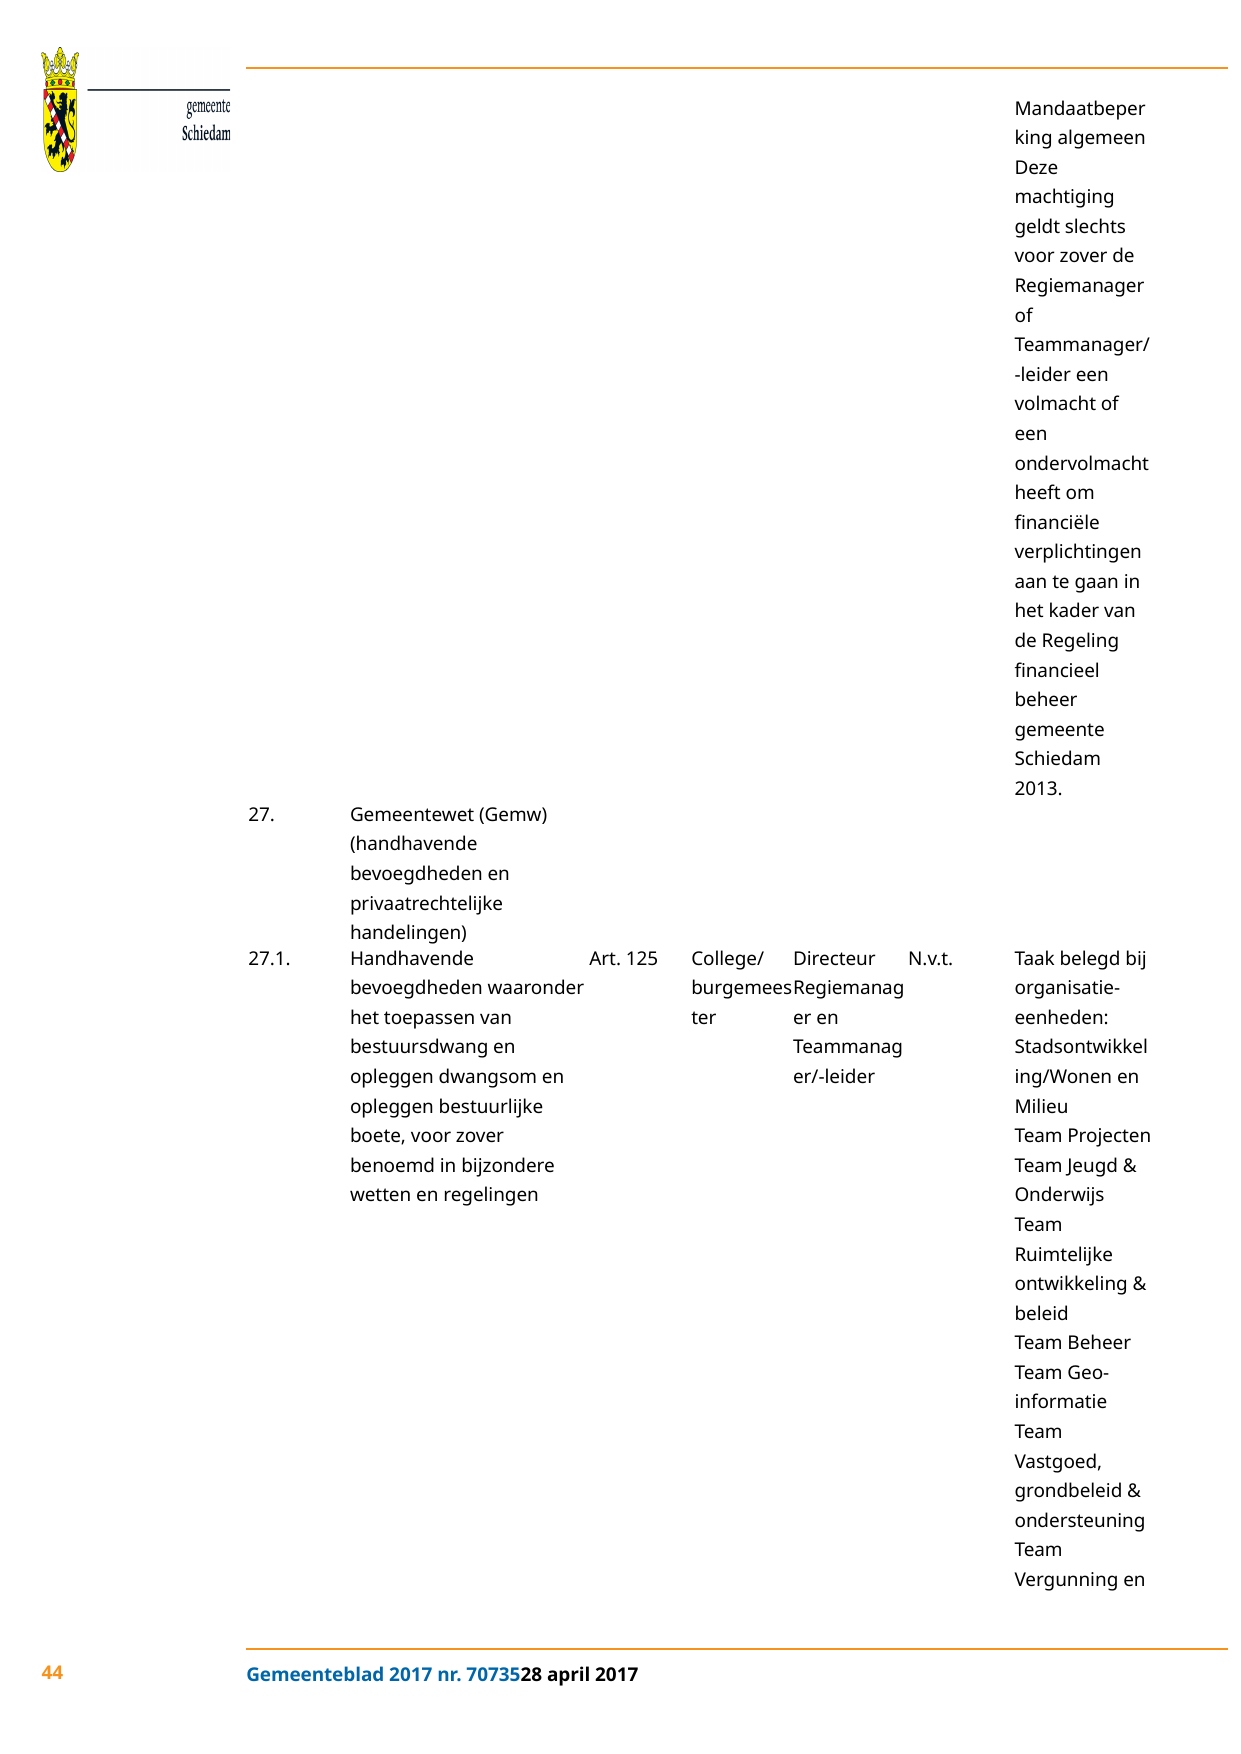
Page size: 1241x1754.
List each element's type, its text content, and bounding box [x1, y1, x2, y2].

table_cell Gemeentewet (Gemw)(handhavende bevoegdheden en privaatrechtelijke handelingen) [350, 801, 589, 945]
table_cell 27. [248, 801, 350, 945]
table_cell [908, 95, 1014, 801]
table_cell 27.1. [248, 945, 350, 1592]
table_cell [248, 95, 350, 801]
table_cell Art. 125 [589, 945, 691, 1592]
table_cell College/burgemeester [691, 945, 793, 1592]
table_cell [691, 95, 793, 801]
table_cell Mandaatbeperking algemeen Deze machtiging geldt slechts voor zover de Regiemanager of Teammanager/-leider een volmacht of een ondervolmacht heeft om financiële verplichtingen aan te gaan in het kader van de Regeling financieel beheer gemeente Schiedam 2013. [1014, 95, 1152, 801]
table_cell [691, 801, 793, 945]
picture [41, 47, 231, 172]
table_cell [793, 801, 908, 945]
table_cell [350, 95, 589, 801]
table_cell [589, 95, 691, 801]
table_cell [908, 801, 1014, 945]
table_cell Handhavende bevoegdheden waaronder het toepassen van bestuursdwang en opleggen dwangsom en opleggen bestuurlijke boete, voor zover benoemd in bijzondere wetten en regelingen [350, 945, 589, 1592]
table_cell Directeur Regiemanager en Teammanager/-leider [793, 945, 908, 1592]
table_cell Taak belegd bij organisatie-eenheden: Stadsontwikkeling/Wonen en Milieu Team Projecten Team Jeugd & Onderwijs Team Ruimtelijke ontwikkeling & beleid Team Beheer Team Geo-informatie Team Vastgoed, grondbeleid & ondersteuning Team Vergunning en [1014, 945, 1152, 1592]
table_cell [793, 95, 908, 801]
table_cell [1014, 801, 1152, 945]
table_cell [589, 801, 691, 945]
table_cell N.v.t. [908, 945, 1014, 1592]
